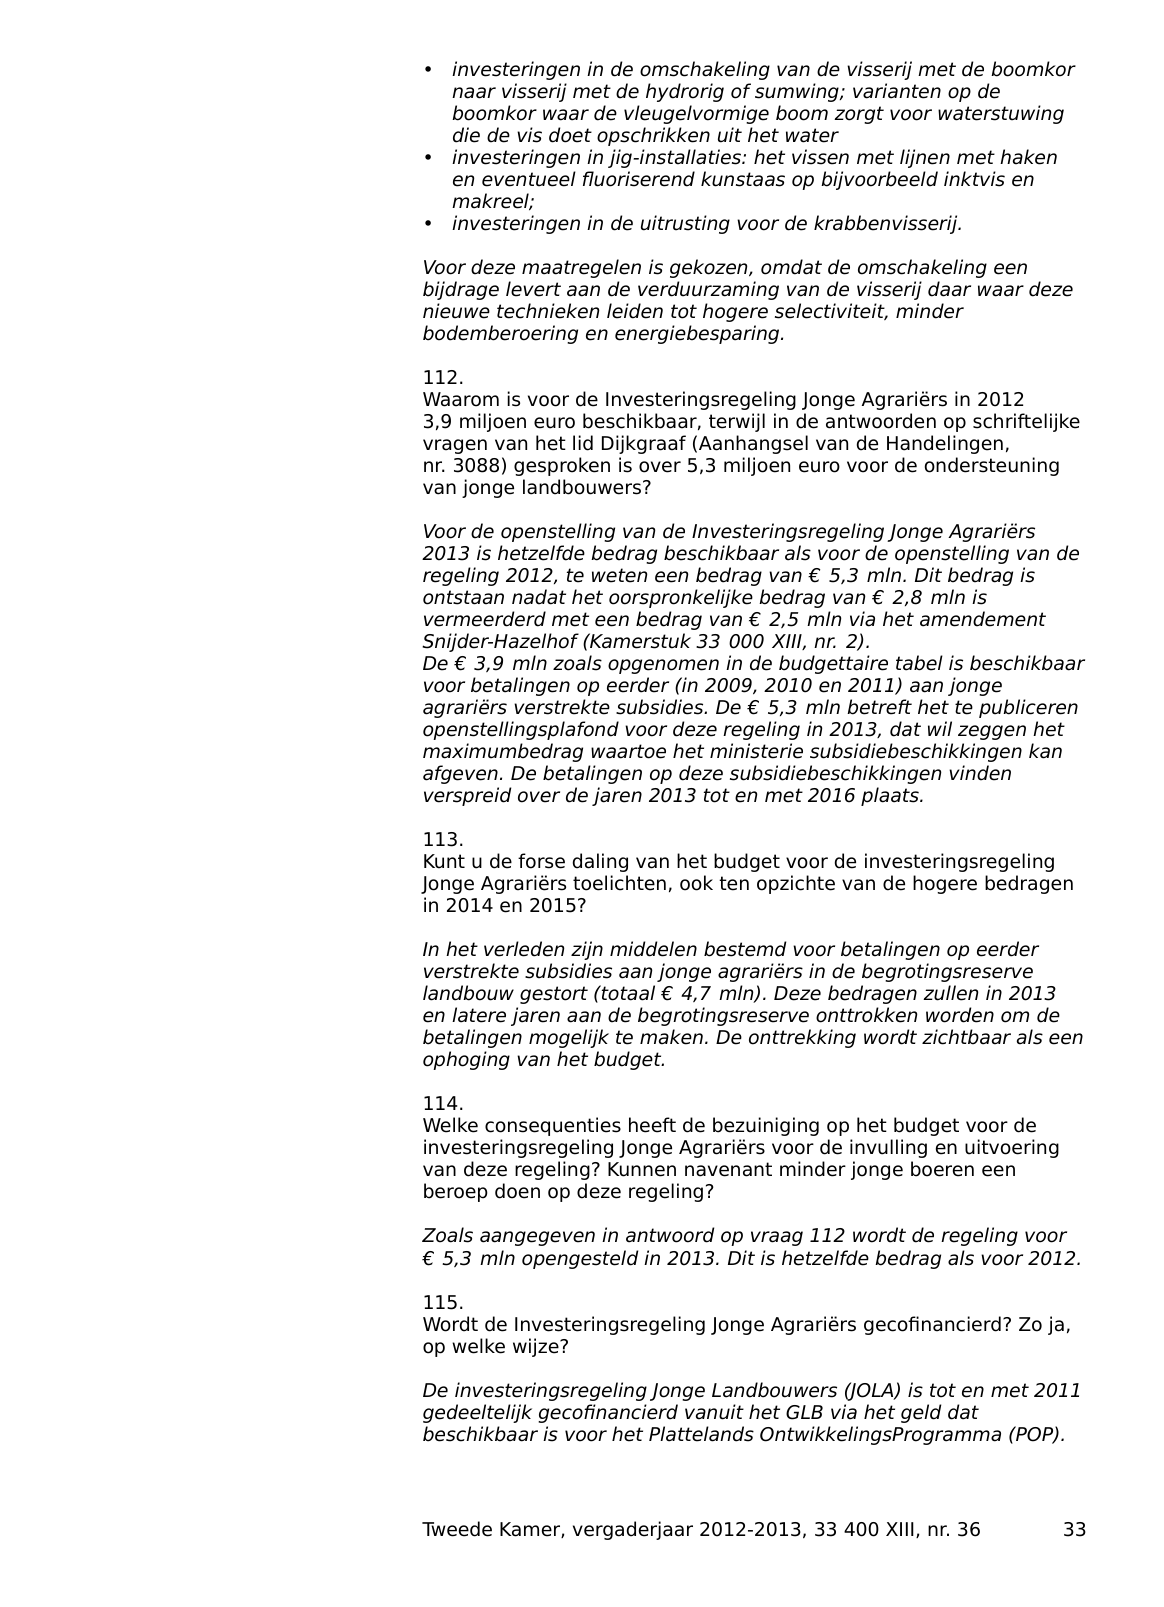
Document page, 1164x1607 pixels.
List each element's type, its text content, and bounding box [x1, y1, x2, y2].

text Kunt u de forse daling van het budget voor de investeringsregeling Jonge Agrariërs toelichten, ook ten opzichte van de hogere bedragen in 2014 en 2015? [422, 851, 1087, 917]
text De investeringsregeling Jonge Landbouwers (JOLA) is tot en met 2011 gedeeltelijk gecofinancierd vanuit het GLB via het geld dat beschikbaar is voor het Plattelands OntwikkelingsProgramma (POP). [422, 1380, 1087, 1446]
text • investeringen in de omschakeling van de visserij met de boomkor naar visserij met de hydrorig of sumwing; varianten op de boomkor waar de vleugelvormige boom zorgt voor waterstuwing die de vis doet opschrikken uit het water [422, 59, 1087, 147]
text Voor deze maatregelen is gekozen, omdat de omschakeling een bijdrage levert aan de verduurzaming van de visserij daar waar deze nieuwe technieken leiden tot hogere selectiviteit, minder bodemberoering en energiebesparing. [422, 257, 1087, 345]
text De € 3,9 mln zoals opgenomen in de budgettaire tabel is beschikbaar voor betalingen op eerder (in 2009, 2010 en 2011) aan jonge agrariërs verstrekte subsidies. De € 5,3 mln betreft het te publiceren openstellingsplafond voor deze regeling in 2013, dat wil zeggen het maximumbedrag waartoe het ministerie subsidiebeschikkingen kan afgeven. De betalingen op deze subsidiebeschikkingen vinden verspreid over de jaren 2013 tot en met 2016 plaats. [422, 653, 1087, 807]
text 113. [422, 829, 1087, 851]
text 115. [422, 1292, 1087, 1313]
text In het verleden zijn middelen bestemd voor betalingen op eerder verstrekte subsidies aan jonge agrariërs in de begrotingsreserve landbouw gestort (totaal € 4,7 mln). Deze bedragen zullen in 2013 en latere jaren aan de begrotingsreserve onttrokken worden om de betalingen mogelijk te maken. De onttrekking wordt zichtbaar als een ophoging van het budget. [422, 939, 1087, 1071]
text Wordt de Investeringsregeling Jonge Agrariërs gecofinancierd? Zo ja, op welke wijze? [422, 1313, 1087, 1357]
text Zoals aangegeven in antwoord op vraag 112 wordt de regeling voor € 5,3 mln opengesteld in 2013. Dit is hetzelfde bedrag als voor 2012. [422, 1225, 1087, 1269]
text • investeringen in de uitrusting voor de krabbenvisserij. [422, 213, 1087, 235]
text 112. [422, 367, 1087, 389]
text Welke consequenties heeft de bezuiniging op het budget voor de investeringsregeling Jonge Agrariërs voor de invulling en uitvoering van deze regeling? Kunnen navenant minder jonge boeren een beroep doen op deze regeling? [422, 1115, 1087, 1203]
text Voor de openstelling van de Investeringsregeling Jonge Agrariërs 2013 is hetzelfde bedrag beschikbaar als voor de openstelling van de regeling 2012, te weten een bedrag van € 5,3 mln. Dit bedrag is ontstaan nadat het oorspronkelijke bedrag van € 2,8 mln is vermeerderd met een bedrag van € 2,5 mln via het amendement Snijder-Hazelhof (Kamerstuk 33 000 XIII, nr. 2). [422, 521, 1087, 653]
text Waarom is voor de Investeringsregeling Jonge Agrariërs in 2012 3,9 miljoen euro beschikbaar, terwijl in de antwoorden op schriftelijke vragen van het lid Dijkgraaf (Aanhangsel van de Handelingen, nr. 3088) gesproken is over 5,3 miljoen euro voor de ondersteuning van jonge landbouwers? [422, 389, 1087, 499]
text 114. [422, 1093, 1087, 1115]
text • investeringen in jig-installaties: het vissen met lijnen met haken en eventueel fluoriserend kunstaas op bijvoorbeeld inktvis en makreel; [422, 147, 1087, 213]
